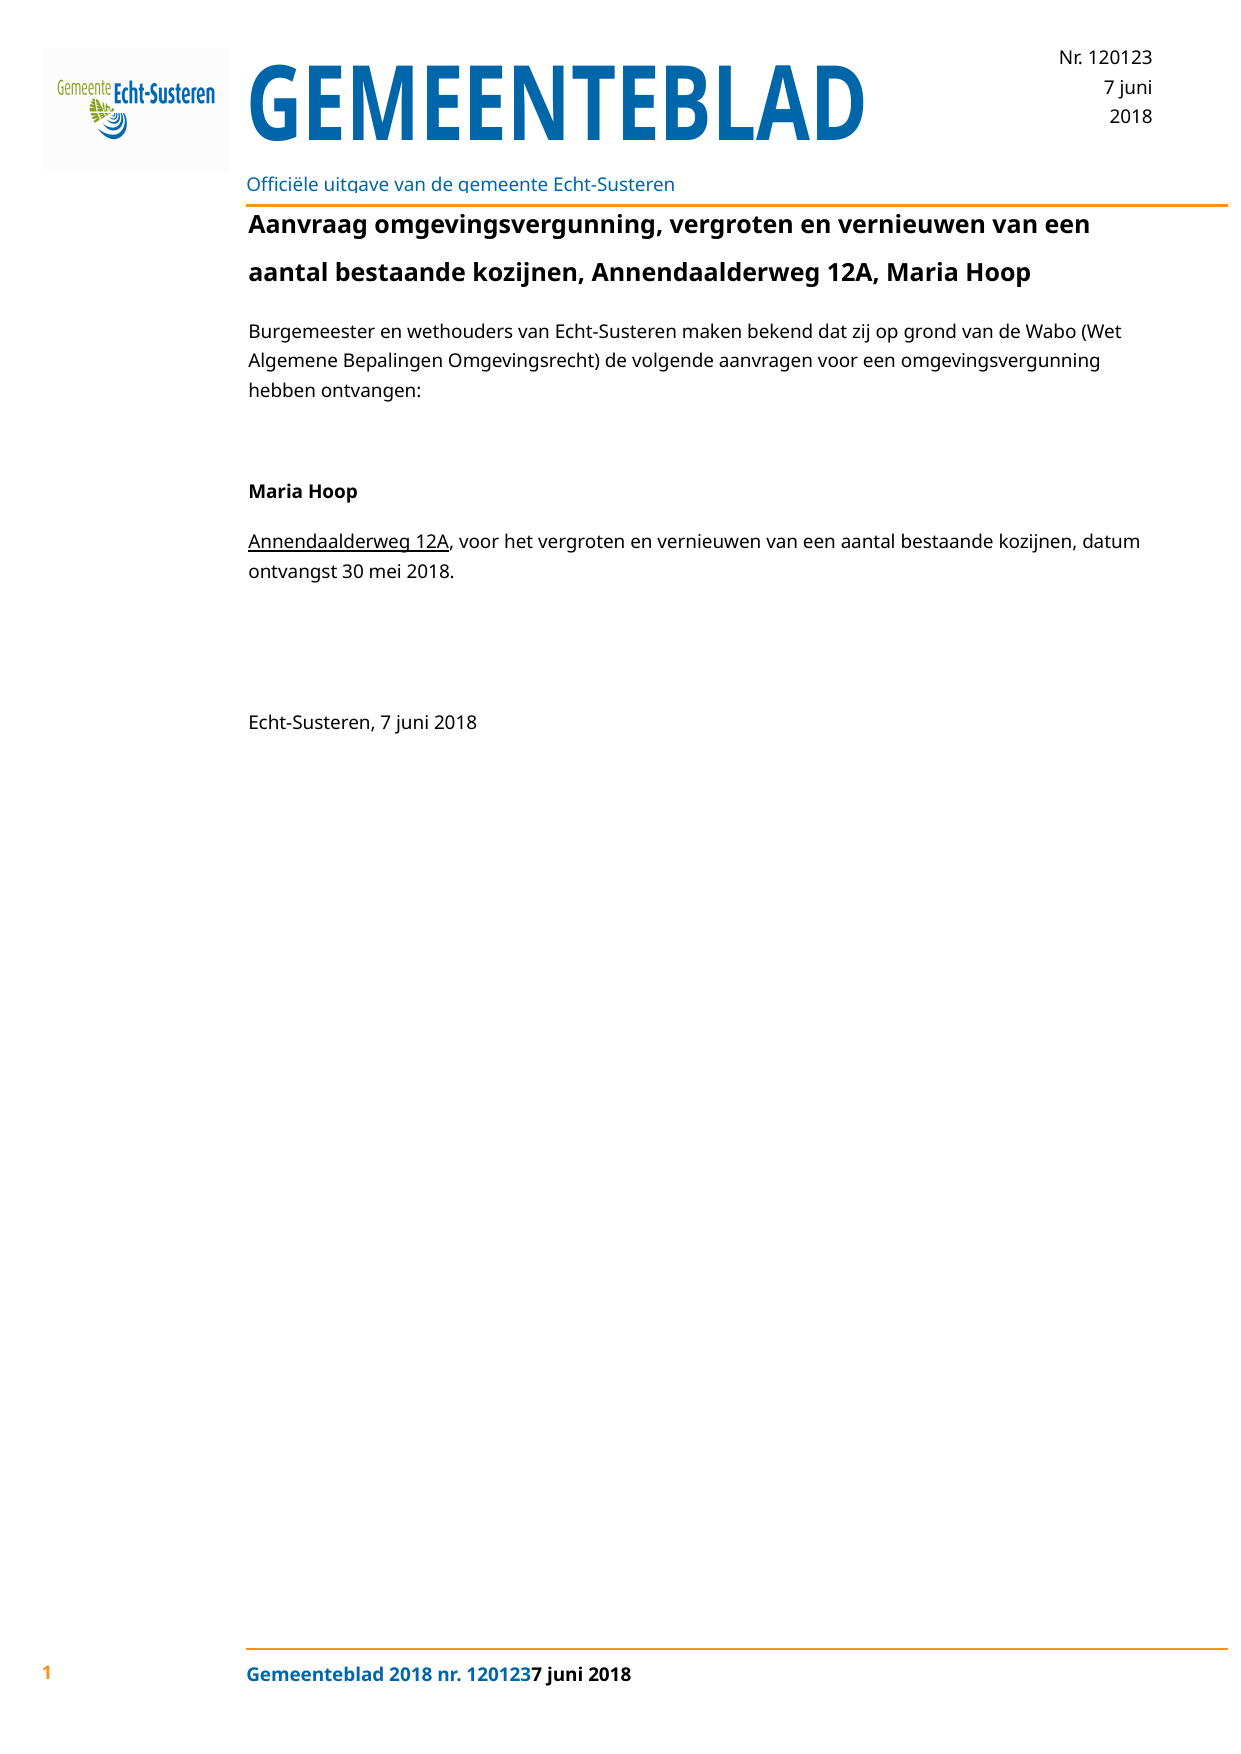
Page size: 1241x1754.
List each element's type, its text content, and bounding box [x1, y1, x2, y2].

text Maria Hoop [248, 478, 1152, 504]
text Annendaalderweg 12A, voor het vergroten en vernieuwen van een aantal bestaande kozijnen, datum ontvangst 30 mei 2018. [248, 528, 1152, 584]
text Burgemeester en wethouders van Echt-Susteren maken bekend dat zij op grond van de Wabo (Wet Algemene Bepalingen Omgevingsrecht) de volgende aanvragen voor een omgevingsvergunning hebben ontvangen: [248, 318, 1152, 403]
text Aanvraag omgevingsvergunning, vergroten en vernieuwen van een aantal bestaande kozijnen, Annendaalderweg 12A, Maria Hoop [248, 207, 1152, 288]
text Echt-Susteren, 7 juni 2018 [248, 709, 1152, 735]
picture [41, 47, 231, 172]
